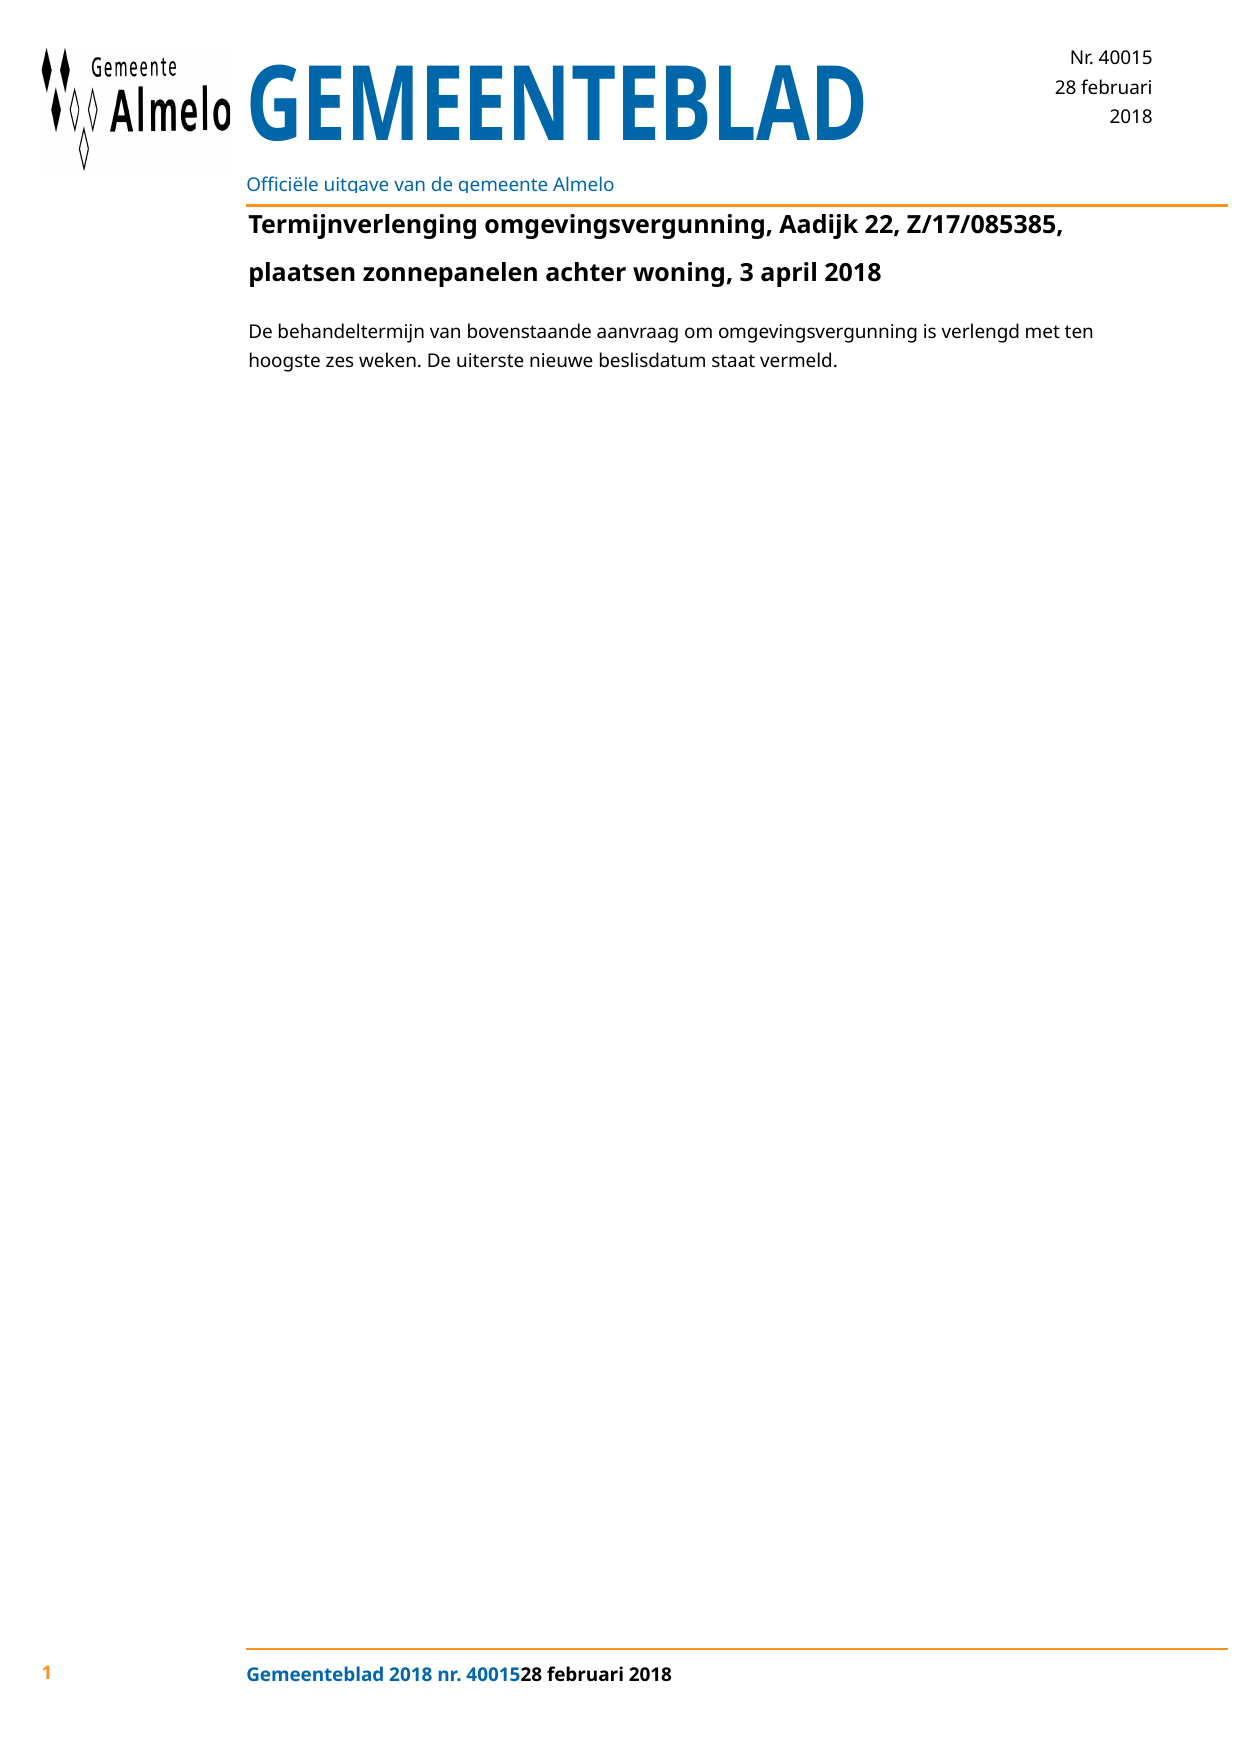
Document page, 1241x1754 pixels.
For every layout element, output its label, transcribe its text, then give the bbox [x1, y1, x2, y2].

picture [41, 47, 231, 172]
text De behandeltermijn van bovenstaande aanvraag om omgevingsvergunning is verlengd met ten hoogste zes weken. De uiterste nieuwe beslisdatum staat vermeld. [248, 318, 1152, 373]
text Termijnverlenging omgevingsvergunning, Aadijk 22, Z/17/085385, plaatsen zonnepanelen achter woning, 3 april 2018 [248, 207, 1152, 288]
